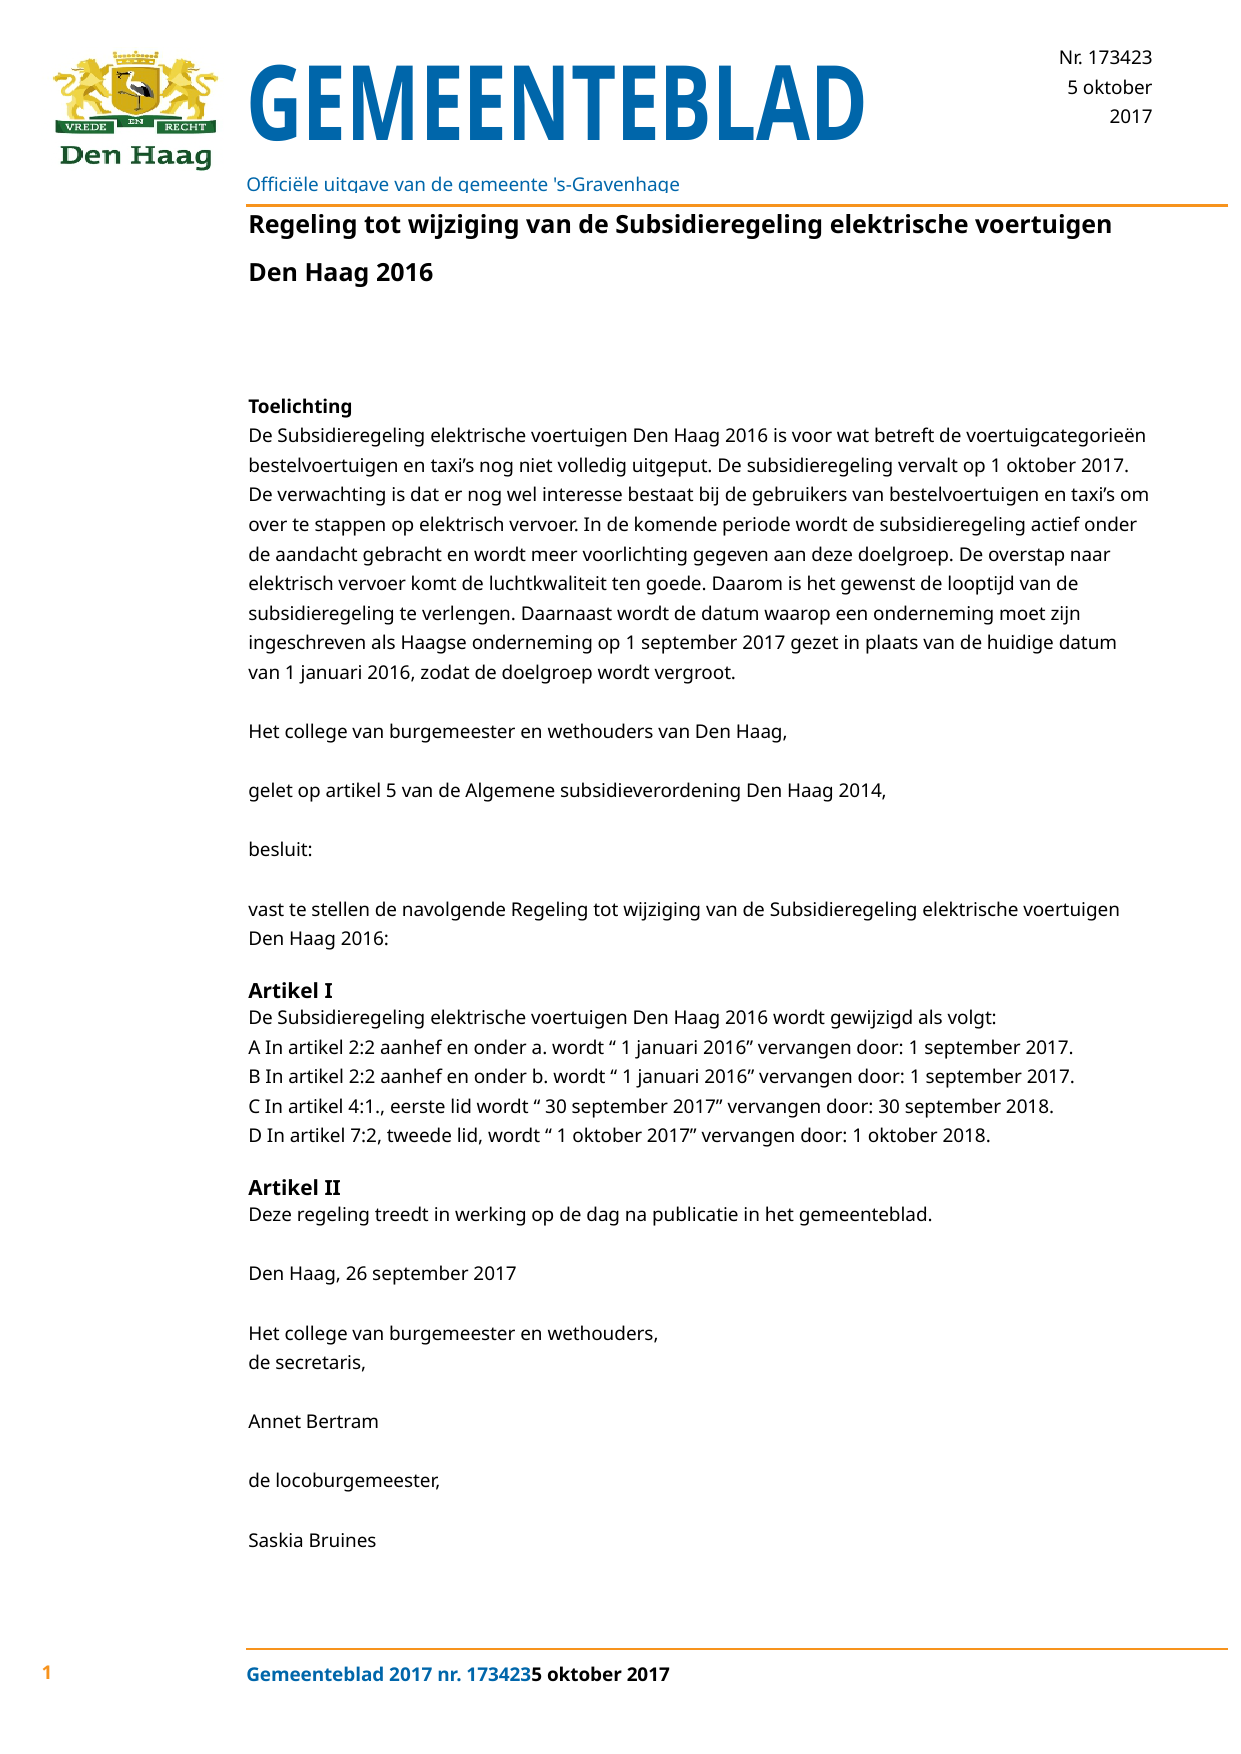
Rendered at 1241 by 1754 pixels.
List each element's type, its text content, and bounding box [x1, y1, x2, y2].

text van 1 januari 2016, zodat de doelgroep wordt vergroot. [248, 659, 1152, 685]
text D In artikel 7:2, tweede lid, wordt “ 1 oktober 2017” vervangen door: 1 oktober 2018. [248, 1123, 1152, 1148]
text De Subsidieregeling elektrische voertuigen Den Haag 2016 wordt gewijzigd als volgt: [248, 1004, 1152, 1030]
text Saskia Bruines [248, 1527, 1152, 1553]
text Den Haag 2016: [248, 925, 1152, 951]
text Deze regeling treedt in werking op de dag na publicatie in het gemeenteblad. [248, 1201, 1152, 1227]
text De Subsidieregeling elektrische voertuigen Den Haag 2016 is voor wat betreft de voertuigcategorieën bestelvoertuigen en taxi’s nog niet volledig uitgeput. De subsidieregeling vervalt op 1 oktober 2017. [248, 422, 1152, 478]
text B In artikel 2:2 aanhef en onder b. wordt “ 1 januari 2016” vervangen door: 1 september 2017. [248, 1063, 1152, 1089]
text Artikel I [248, 976, 1152, 1004]
text Den Haag, 26 september 2017 [248, 1261, 1152, 1286]
text Regeling tot wijziging van de Subsidieregeling elektrische voertuigen Den Haag 2016 [248, 207, 1152, 288]
text de secretaris, [248, 1349, 1152, 1375]
text de locoburgemeester, [248, 1468, 1152, 1493]
text A In artikel 2:2 aanhef en onder a. wordt “ 1 januari 2016” vervangen door: 1 september 2017. [248, 1034, 1152, 1059]
text Toelichting [248, 393, 1152, 419]
text Artikel II [248, 1173, 1152, 1201]
text Het college van burgemeester en wethouders van Den Haag, [248, 718, 1152, 744]
picture [41, 47, 231, 172]
text vast te stellen de navolgende Regeling tot wijziging van de Subsidieregeling elektrische voertuigen [248, 896, 1152, 922]
text Annet Bertram [248, 1408, 1152, 1434]
text Het college van burgemeester en wethouders, [248, 1320, 1152, 1346]
text besluit: [248, 837, 1152, 862]
text De verwachting is dat er nog wel interesse bestaat bij de gebruikers van bestelvoertuigen en taxi’s om over te stappen op elektrisch vervoer. In de komende periode wordt de subsidieregeling actief onder de aandacht gebracht en wordt meer voorlichting gegeven aan deze doelgroep. De overstap naar elektrisch vervoer komt de luchtkwaliteit ten goede. Daarom is het gewenst de looptijd van de subsidieregeling te verlengen. Daarnaast wordt de datum waarop een onderneming moet zijn ingeschreven als Haagse onderneming op 1 september 2017 gezet in plaats van de huidige datum [248, 482, 1152, 655]
text C In artikel 4:1., eerste lid wordt “ 30 september 2017” vervangen door: 30 september 2018. [248, 1093, 1152, 1119]
text gelet op artikel 5 van de Algemene subsidieverordening Den Haag 2014, [248, 777, 1152, 803]
